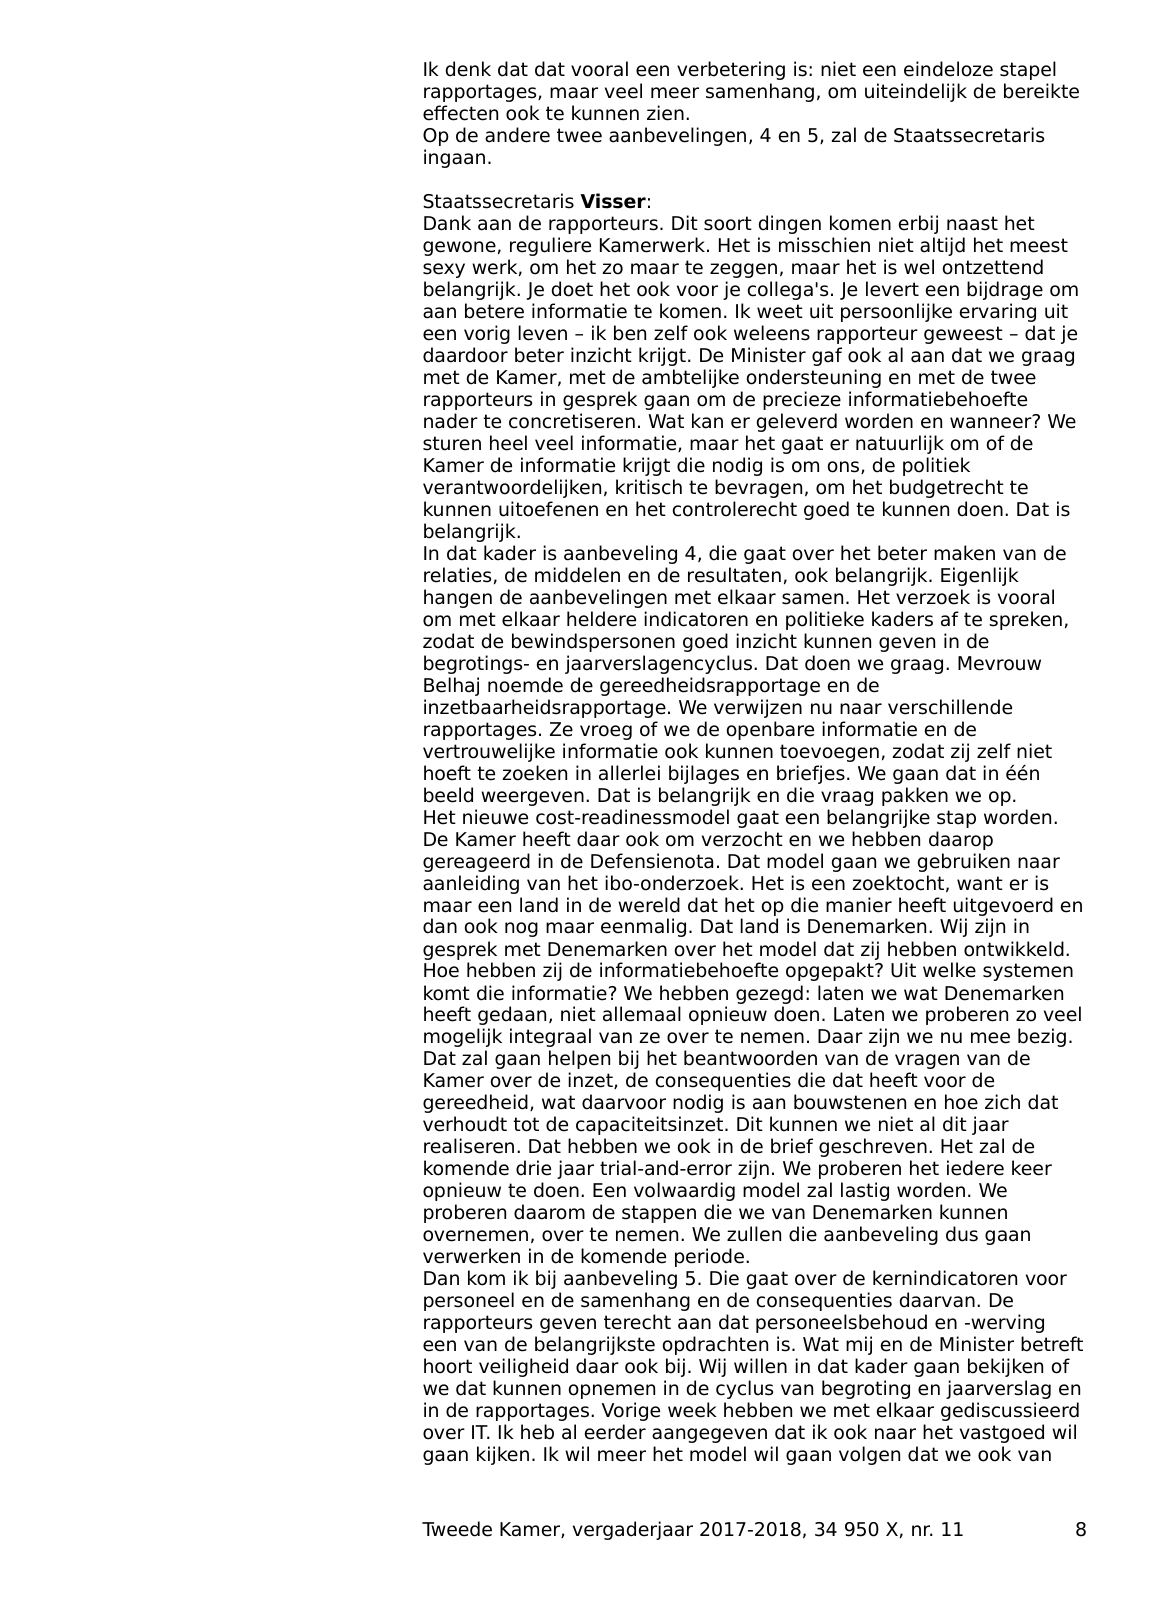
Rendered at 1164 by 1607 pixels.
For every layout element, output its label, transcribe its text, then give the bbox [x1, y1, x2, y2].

text Dan kom ik bij aanbeveling 5. Die gaat over de kernindicatoren voor personeel en de samenhang en de consequenties daarvan. De rapporteurs geven terecht aan dat personeelsbehoud en -werving een van de belangrijkste opdrachten is. Wat mij en de Minister betreft hoort veiligheid daar ook bij. Wij willen in dat kader gaan bekijken of we dat kunnen opnemen in de cyclus van begroting en jaarverslag en in de rapportages. Vorige week hebben we met elkaar gediscussieerd over IT. Ik heb al eerder aangegeven dat ik ook naar het vastgoed wil gaan kijken. Ik wil meer het model wil gaan volgen dat we ook van [422, 1268, 1087, 1466]
text Staatssecretaris Visser: [422, 191, 1087, 213]
text Op de andere twee aanbevelingen, 4 en 5, zal de Staatssecretaris ingaan. [422, 125, 1087, 169]
text Ik denk dat dat vooral een verbetering is: niet een eindeloze stapel rapportages, maar veel meer samenhang, om uiteindelijk de bereikte effecten ook te kunnen zien. [422, 59, 1087, 125]
text Het nieuwe cost-readinessmodel gaat een belangrijke stap worden. De Kamer heeft daar ook om verzocht en we hebben daarop gereageerd in de Defensienota. Dat model gaan we gebruiken naar aanleiding van het ibo-onderzoek. Het is een zoektocht, want er is maar een land in de wereld dat het op die manier heeft uitgevoerd en dan ook nog maar eenmalig. Dat land is Denemarken. Wij zijn in gesprek met Denemarken over het model dat zij hebben ontwikkeld. Hoe hebben zij de informatiebehoefte opgepakt? Uit welke systemen komt die informatie? We hebben gezegd: laten we wat Denemarken heeft gedaan, niet allemaal opnieuw doen. Laten we proberen zo veel mogelijk integraal van ze over te nemen. Daar zijn we nu mee bezig. Dat zal gaan helpen bij het beantwoorden van de vragen van de Kamer over de inzet, de consequenties die dat heeft voor de gereedheid, wat daarvoor nodig is aan bouwstenen en hoe zich dat verhoudt tot de capaciteitsinzet. Dit kunnen we niet al dit jaar realiseren. Dat hebben we ook in de brief geschreven. Het zal de komende drie jaar trial-and-error zijn. We proberen het iedere keer opnieuw te doen. Een volwaardig model zal lastig worden. We proberen daarom de stappen die we van Denemarken kunnen overnemen, over te nemen. We zullen die aanbeveling dus gaan verwerken in de komende periode. [422, 807, 1087, 1268]
text In dat kader is aanbeveling 4, die gaat over het beter maken van de relaties, de middelen en de resultaten, ook belangrijk. Eigenlijk hangen de aanbevelingen met elkaar samen. Het verzoek is vooral om met elkaar heldere indicatoren en politieke kaders af te spreken, zodat de bewindspersonen goed inzicht kunnen geven in de begrotings- en jaarverslagencyclus. Dat doen we graag. Mevrouw Belhaj noemde de gereedheidsrapportage en de inzetbaarheidsrapportage. We verwijzen nu naar verschillende rapportages. Ze vroeg of we de openbare informatie en de vertrouwelijke informatie ook kunnen toevoegen, zodat zij zelf niet hoeft te zoeken in allerlei bijlages en briefjes. We gaan dat in één beeld weergeven. Dat is belangrijk en die vraag pakken we op. [422, 543, 1087, 807]
text Dank aan de rapporteurs. Dit soort dingen komen erbij naast het gewone, reguliere Kamerwerk. Het is misschien niet altijd het meest sexy werk, om het zo maar te zeggen, maar het is wel ontzettend belangrijk. Je doet het ook voor je collega's. Je levert een bijdrage om aan betere informatie te komen. Ik weet uit persoonlijke ervaring uit een vorig leven – ik ben zelf ook weleens rapporteur geweest – dat je daardoor beter inzicht krijgt. De Minister gaf ook al aan dat we graag met de Kamer, met de ambtelijke ondersteuning en met de twee rapporteurs in gesprek gaan om de precieze informatiebehoefte nader te concretiseren. Wat kan er geleverd worden en wanneer? We sturen heel veel informatie, maar het gaat er natuurlijk om of de Kamer de informatie krijgt die nodig is om ons, de politiek verantwoordelijken, kritisch te bevragen, om het budgetrecht te kunnen uitoefenen en het controlerecht goed te kunnen doen. Dat is belangrijk. [422, 213, 1087, 543]
